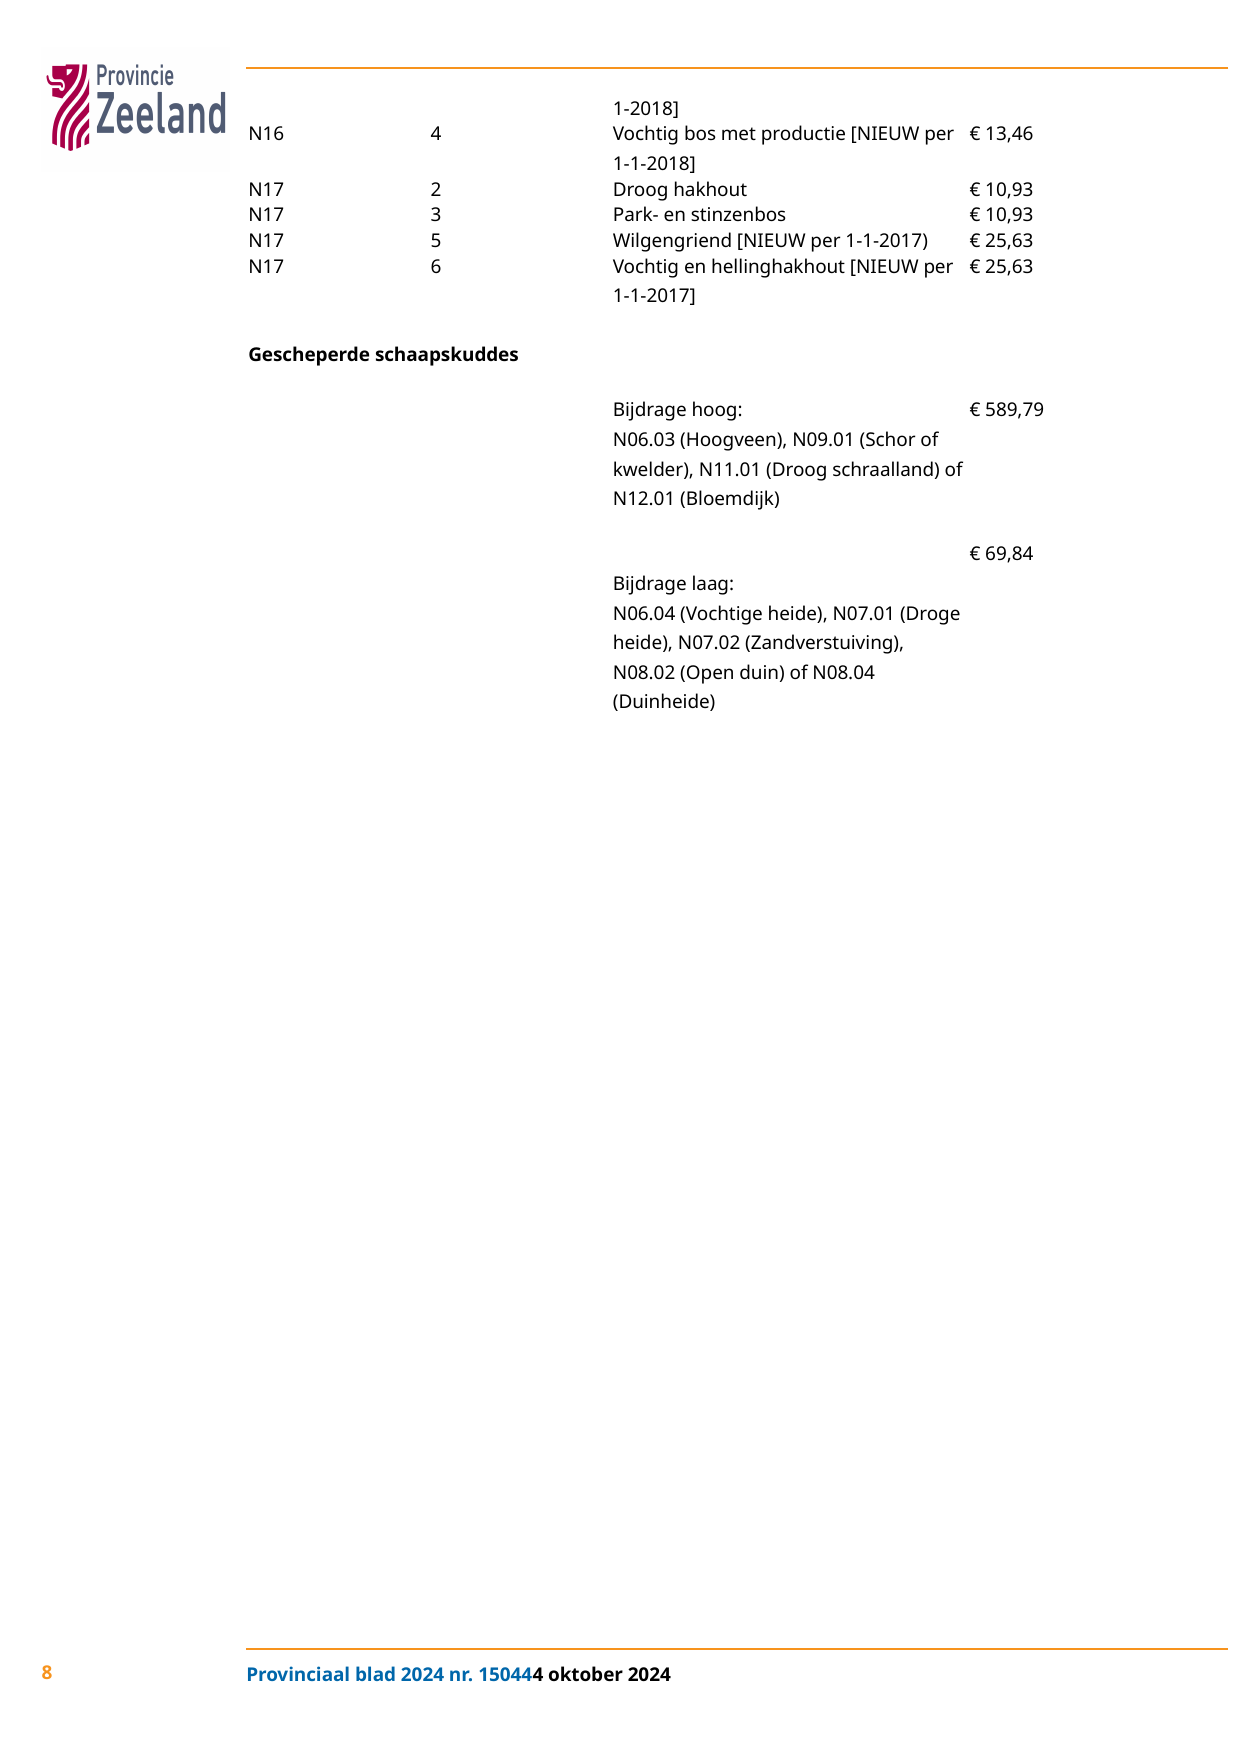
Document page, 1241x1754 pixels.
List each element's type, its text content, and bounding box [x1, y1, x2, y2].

table_cell Wilgengriend [NIEUW per 1-1-2017) [613, 227, 969, 253]
table_cell € 25,63 [969, 227, 1152, 253]
table_cell 6 [430, 253, 613, 308]
table_cell N17 [248, 176, 430, 202]
table_cell Vochtig en hellinghakhout [NIEUW per 1-1-2017] [613, 253, 969, 308]
picture [41, 47, 231, 172]
table_cell 2 [430, 176, 613, 202]
table_cell N16 [248, 121, 430, 176]
table_cell 1-2018] [613, 95, 969, 121]
table_cell € 25,63 [969, 253, 1152, 308]
table_cell [248, 397, 430, 541]
table_cell Park- en stinzenbos [613, 202, 969, 227]
table_header [969, 341, 1152, 397]
table_cell € 589,79 [969, 397, 1152, 541]
table_cell Droog hakhout [613, 176, 969, 202]
table_cell 3 [430, 202, 613, 227]
table_header Gescheperde schaapskuddes [248, 341, 969, 397]
table_cell 4 [430, 121, 613, 176]
table_cell [248, 95, 430, 121]
table_cell [430, 397, 613, 541]
table_cell € 69,84 [969, 541, 1152, 744]
table_cell [248, 541, 430, 744]
table_cell € 10,93 [969, 176, 1152, 202]
table_cell Bijdrage laag: N06.04 (Vochtige heide), N07.01 (Droge heide), N07.02 (Zandverstuiving), N08.02 (Open duin) of N08.04 (Duinheide) [613, 541, 969, 744]
table_cell Bijdrage hoog: N06.03 (Hoogveen), N09.01 (Schor of kwelder), N11.01 (Droog schraalland) of N12.01 (Bloemdijk) [613, 397, 969, 541]
table_cell N17 [248, 227, 430, 253]
table_cell [430, 95, 613, 121]
table_cell € 10,93 [969, 202, 1152, 227]
table_cell [430, 541, 613, 744]
table_cell N17 [248, 253, 430, 308]
table_cell Vochtig bos met productie [NIEUW per 1-1-2018] [613, 121, 969, 176]
table_cell 5 [430, 227, 613, 253]
table_cell N17 [248, 202, 430, 227]
table_cell € 13,46 [969, 121, 1152, 176]
table_cell [969, 95, 1152, 121]
